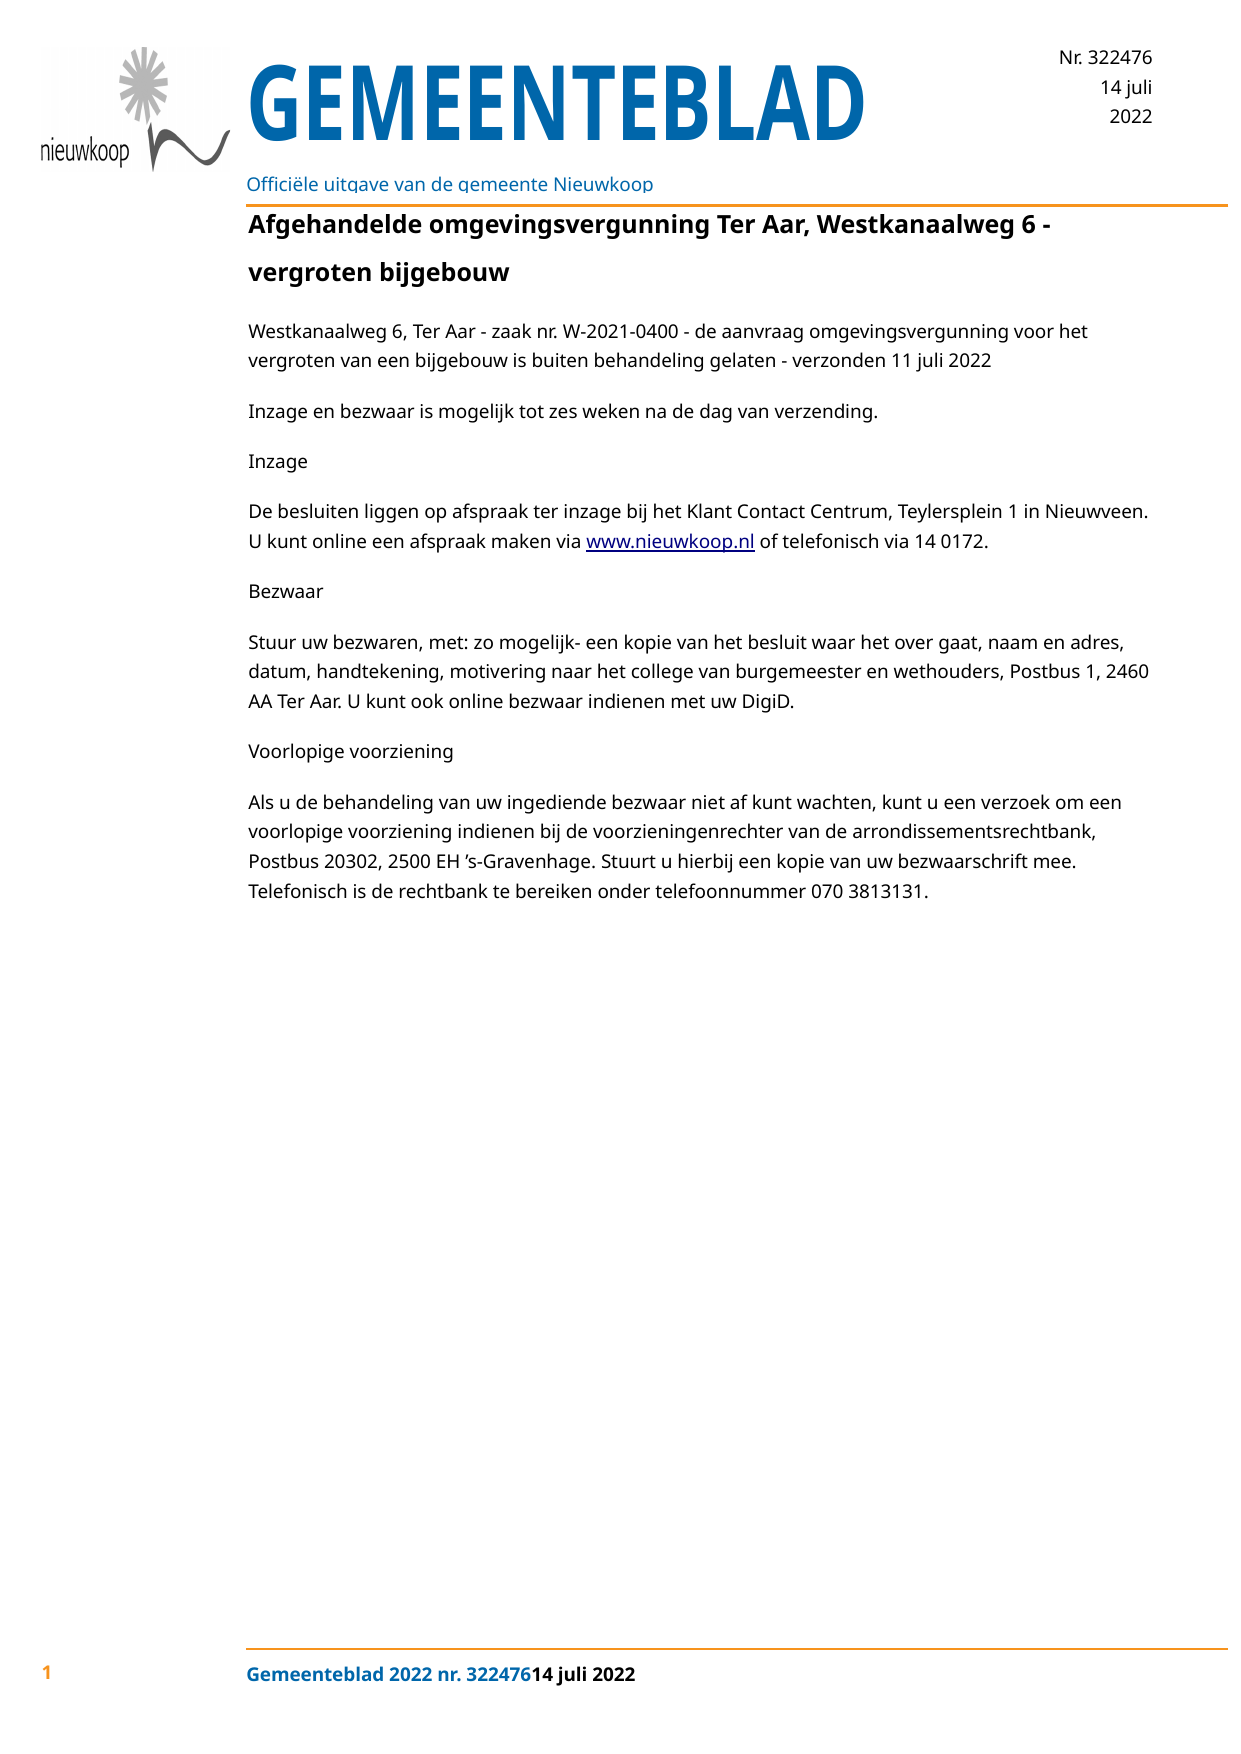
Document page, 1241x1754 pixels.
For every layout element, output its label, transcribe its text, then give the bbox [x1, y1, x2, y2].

text Bezwaar [248, 579, 1152, 604]
text Westkanaalweg 6, Ter Aar - zaak nr. W-2021-0400 - de aanvraag omgevingsvergunning voor het vergroten van een bijgebouw is buiten behandeling gelaten - verzonden 11 juli 2022 [248, 318, 1152, 373]
text Inzage [248, 448, 1152, 474]
text Afgehandelde omgevingsvergunning Ter Aar, Westkanaalweg 6 - vergroten bijgebouw [248, 207, 1152, 288]
text Stuur uw bezwaren, met: zo mogelijk- een kopie van het besluit waar het over gaat, naam en adres, datum, handtekening, motivering naar het college van burgemeester en wethouders, Postbus 1, 2460 AA Ter Aar. U kunt ook online bezwaar indienen met uw DigiD. [248, 629, 1152, 714]
text Als u de behandeling van uw ingediende bezwaar niet af kunt wachten, kunt u een verzoek om een voorlopige voorziening indienen bij de voorzieningenrechter van de arrondissementsrechtbank, Postbus 20302, 2500 EH ’s-Gravenhage. Stuurt u hierbij een kopie van uw bezwaarschrift mee. Telefonisch is de rechtbank te bereiken onder telefoonnummer 070 3813131. [248, 789, 1152, 904]
picture [41, 47, 231, 172]
text Inzage en bezwaar is mogelijk tot zes weken na de dag van verzending. [248, 398, 1152, 424]
text Voorlopige voorziening [248, 739, 1152, 764]
text De besluiten liggen op afspraak ter inzage bij het Klant Contact Centrum, Teylersplein 1 in Nieuwveen. U kunt online een afspraak maken via www.nieuwkoop.nl of telefonisch via 14 0172. [248, 499, 1152, 554]
